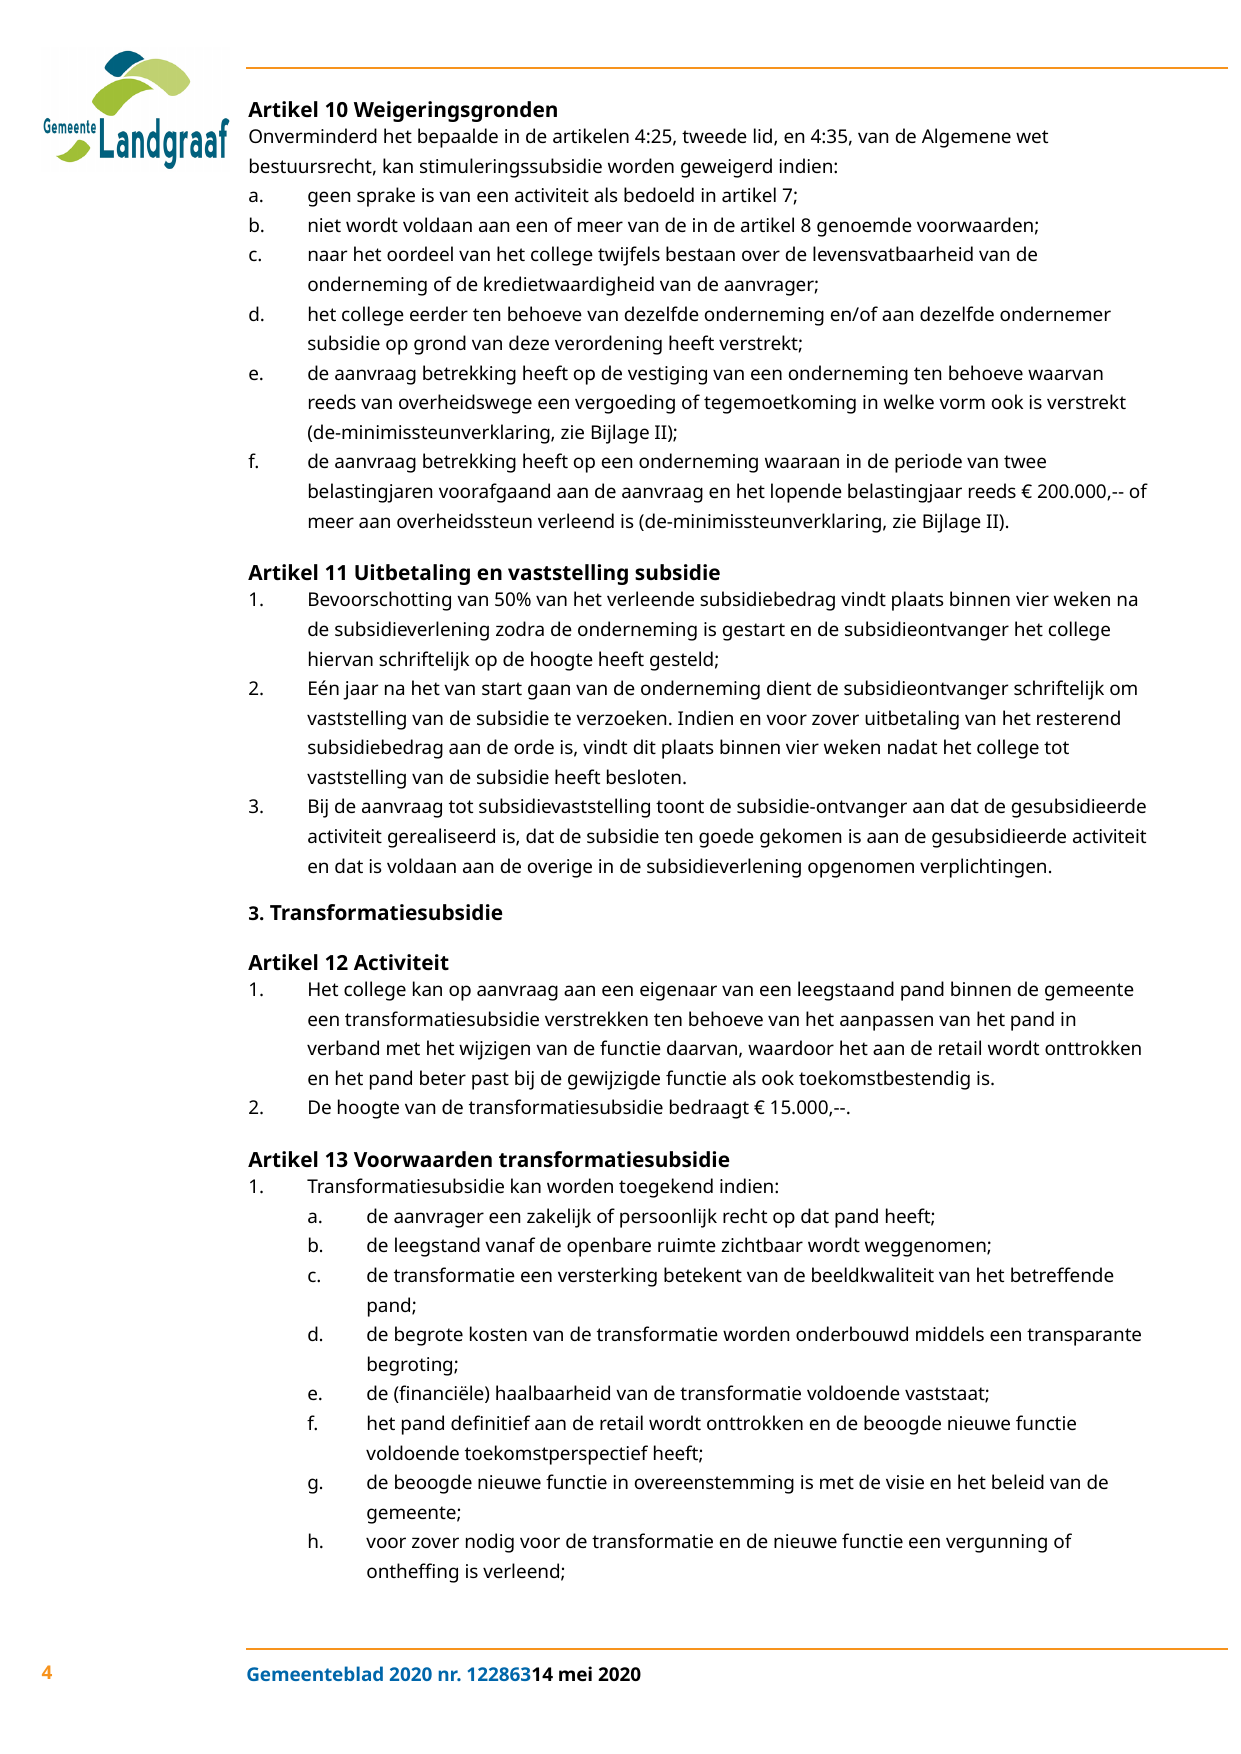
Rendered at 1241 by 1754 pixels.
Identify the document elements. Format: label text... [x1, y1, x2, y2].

text 3. Transformatiesubsidie [248, 898, 1152, 927]
list de beoogde nieuwe functie in overeenstemming is met de visie en het beleid van de gemeente; [307, 1469, 1152, 1524]
list Transformatiesubsidie kan worden toegekend indien: [248, 1173, 1152, 1199]
list de aanvraag betrekking heeft op de vestiging van een onderneming ten behoeve waarvan reeds van overheidswege een vergoeding of tegemoetkoming in welke vorm ook is verstrekt (de-minimissteunverklaring, zie Bijlage II); [248, 360, 1152, 445]
list niet wordt voldaan aan een of meer van de in de artikel 8 genoemde voorwaarden; [248, 212, 1152, 238]
list Het college kan op aanvraag aan een eigenaar van een leegstaand pand binnen de gemeente een transformatiesubsidie verstrekken ten behoeve van het aanpassen van het pand in verband met het wijzigen van de functie daarvan, waardoor het aan de retail wordt onttrokken en het pand beter past bij de gewijzigde functie als ook toekomstbestendig is. [248, 976, 1152, 1091]
list de (financiële) haalbaarheid van de transformatie voldoende vaststaat; [307, 1381, 1152, 1406]
list Bij de aanvraag tot subsidievaststelling toont de subsidie-ontvanger aan dat de gesubsidieerde activiteit gerealiseerd is, dat de subsidie ten goede gekomen is aan de gesubsidieerde activiteit en dat is voldaan aan de overige in de subsidieverlening opgenomen verplichtingen. [248, 794, 1152, 879]
list voor zover nodig voor de transformatie en de nieuwe functie een vergunning of ontheffing is verleend; [307, 1528, 1152, 1584]
list de leegstand vanaf de openbare ruimte zichtbaar wordt weggenomen; [307, 1233, 1152, 1258]
picture [41, 47, 231, 172]
list de aanvraag betrekking heeft op een onderneming waaraan in de periode van twee belastingjaren voorafgaand aan de aanvraag en het lopende belastingjaar reeds € 200.000,-- of meer aan overheidssteun verleend is (de-minimissteunverklaring, zie Bijlage II). [248, 449, 1152, 533]
list de aanvrager een zakelijk of persoonlijk recht op dat pand heeft; [307, 1203, 1152, 1229]
list Eén jaar na het van start gaan van de onderneming dient de subsidieontvanger schriftelijk om vaststelling van de subsidie te verzoeken. Indien en voor zover uitbetaling van het resterend subsidiebedrag aan de orde is, vindt dit plaats binnen vier weken nadat het college tot vaststelling van de subsidie heeft besloten. [248, 675, 1152, 790]
text Artikel 13 Voorwaarden transformatiesubsidie [248, 1145, 1152, 1173]
list de begrote kosten van de transformatie worden onderbouwd middels een transparante begroting; [307, 1321, 1152, 1377]
text Artikel 11 Uitbetaling en vaststelling subsidie [248, 558, 1152, 587]
text Artikel 10 Weigeringsgronden [248, 95, 1152, 123]
list de transformatie een versterking betekent van de beeldkwaliteit van het betreffende pand; [307, 1262, 1152, 1317]
text Onverminderd het bepaalde in de artikelen 4:25, tweede lid, en 4:35, van de Algemene wet bestuursrecht, kan stimuleringssubsidie worden geweigerd indien: [248, 123, 1152, 178]
text Artikel 12 Activiteit [248, 948, 1152, 976]
list De hoogte van de transformatiesubsidie bedraagt € 15.000,--. [248, 1094, 1152, 1120]
list het pand definitief aan de retail wordt onttrokken en de beoogde nieuwe functie voldoende toekomstperspectief heeft; [307, 1410, 1152, 1465]
list Bevoorschotting van 50% van het verleende subsidiebedrag vindt plaats binnen vier weken na de subsidieverlening zodra de onderneming is gestart en de subsidieontvanger het college hiervan schriftelijk op de hoogte heeft gesteld; [248, 587, 1152, 672]
list naar het oordeel van het college twijfels bestaan over de levensvatbaarheid van de onderneming of de kredietwaardigheid van de aanvrager; [248, 242, 1152, 297]
list het college eerder ten behoeve van dezelfde onderneming en/of aan dezelfde ondernemer subsidie op grond van deze verordening heeft verstrekt; [248, 301, 1152, 356]
list geen sprake is van een activiteit als bedoeld in artikel 7; [248, 182, 1152, 208]
